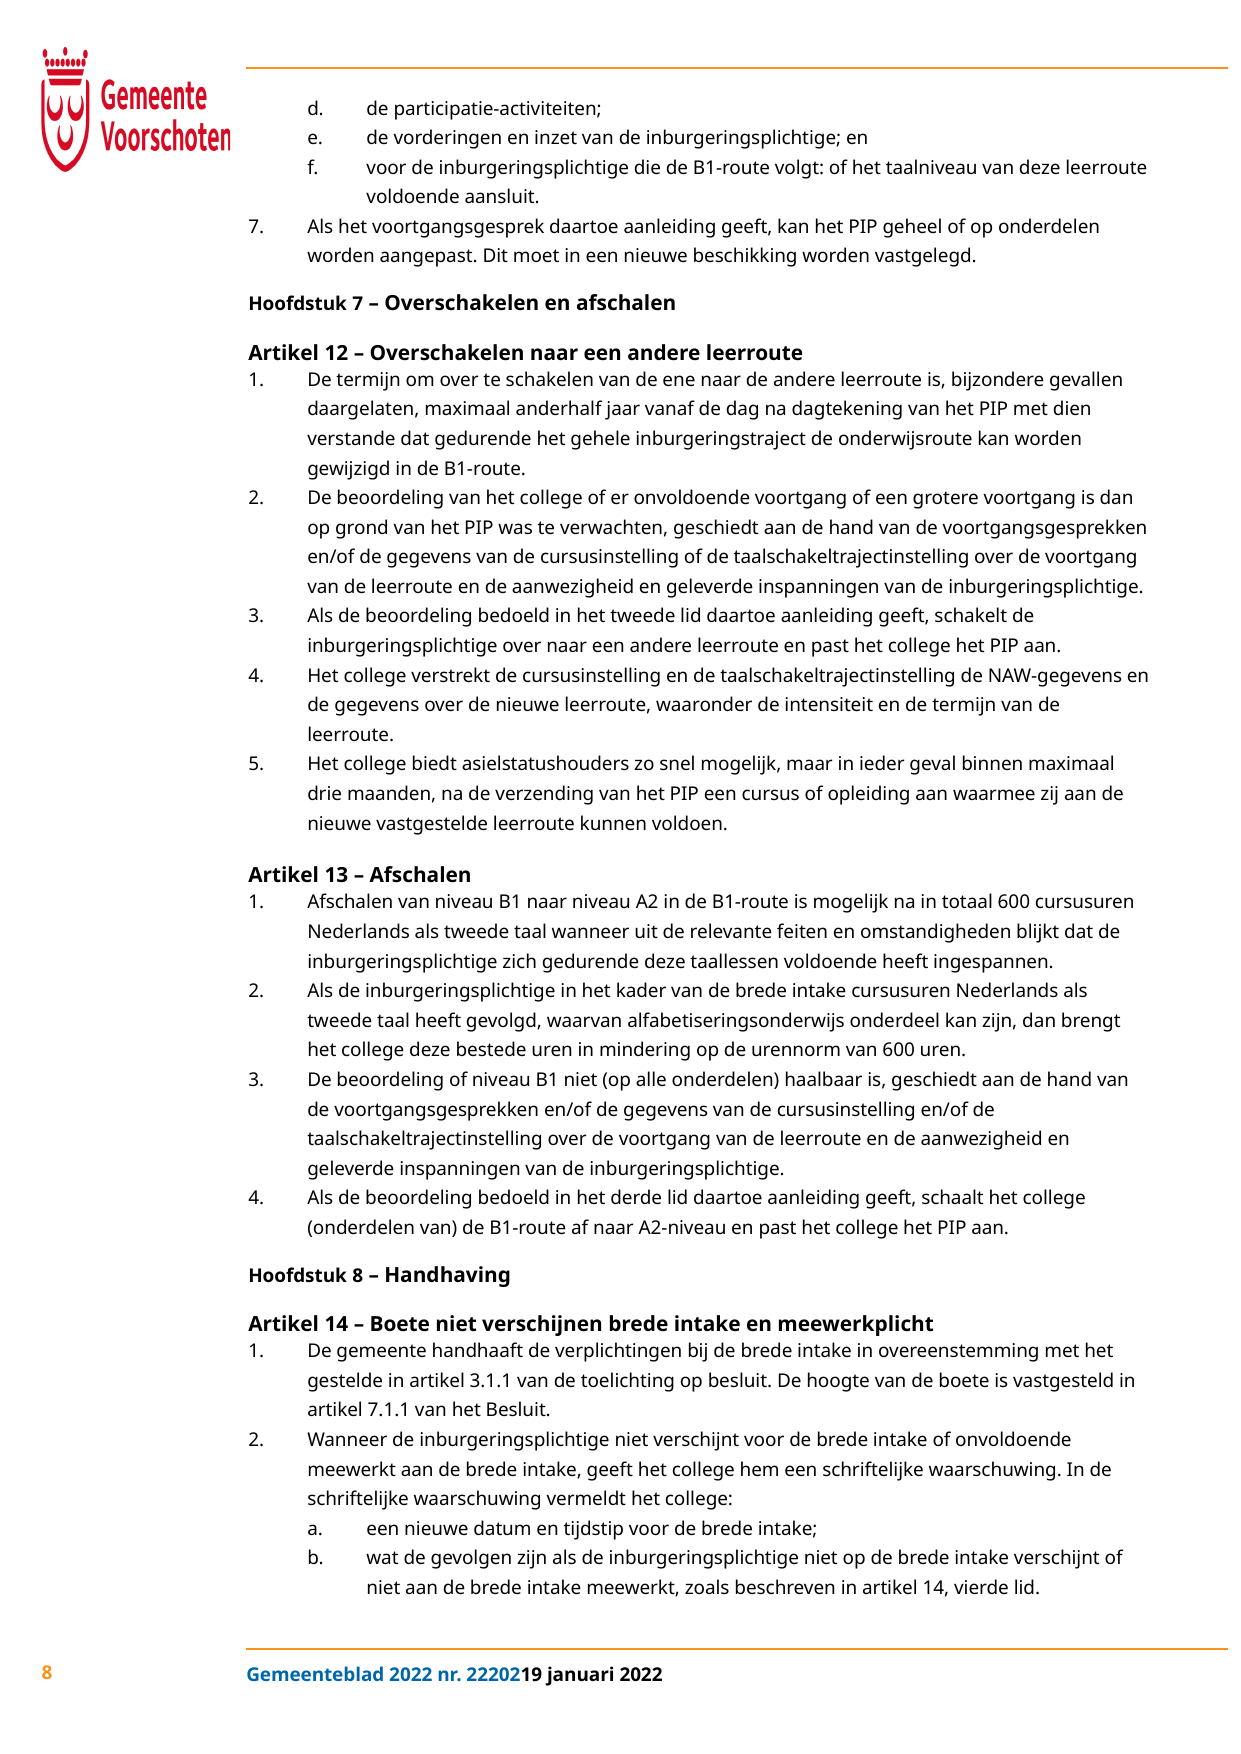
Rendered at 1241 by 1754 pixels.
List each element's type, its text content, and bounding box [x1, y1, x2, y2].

text Hoofdstuk 8 – Handhaving [248, 1260, 1152, 1288]
list Het college biedt asielstatushouders zo snel mogelijk, maar in ieder geval binnen maximaal drie maanden, na de verzending van het PIP een cursus of opleiding aan waarmee zij aan de nieuwe vastgestelde leerroute kunnen voldoen. [248, 751, 1152, 836]
list Als de inburgeringsplichtige in het kader van de brede intake cursusuren Nederlands als tweede taal heeft gevolgd, waarvan alfabetiseringsonderwijs onderdeel kan zijn, dan brengt het college deze bestede uren in mindering op de urennorm van 600 uren. [248, 977, 1152, 1062]
list Als de beoordeling bedoeld in het derde lid daartoe aanleiding geeft, schaalt het college (onderdelen van) de B1-route af naar A2-niveau en past het college het PIP aan. [248, 1184, 1152, 1240]
list Het college verstrekt de cursusinstelling en de taalschakeltrajectinstelling de NAW-gegevens en de gegevens over de nieuwe leerroute, waaronder de intensiteit en de termijn van de leerroute. [248, 662, 1152, 747]
list voor de inburgeringsplichtige die de B1-route volgt: of het taalniveau van deze leerroute voldoende aansluit. [307, 154, 1152, 209]
list De beoordeling van het college of er onvoldoende voortgang of een grotere voortgang is dan op grond van het PIP was te verwachten, geschiedt aan de hand van de voortgangsgesprekken en/of de gegevens van de cursusinstelling of de taalschakeltrajectinstelling over de voortgang van de leerroute en de aanwezigheid en geleverde inspanningen van de inburgeringsplichtige. [248, 484, 1152, 599]
list De gemeente handhaaft de verplichtingen bij de brede intake in overeenstemming met het gestelde in artikel 3.1.1 van de toelichting op besluit. De hoogte van de boete is vastgesteld in artikel 7.1.1 van het Besluit. [248, 1337, 1152, 1422]
list Als de beoordeling bedoeld in het tweede lid daartoe aanleiding geeft, schakelt de inburgeringsplichtige over naar een andere leerroute en past het college het PIP aan. [248, 603, 1152, 658]
text Hoofdstuk 7 – Overschakelen en afschalen [248, 288, 1152, 317]
text Artikel 14 – Boete niet verschijnen brede intake en meewerkplicht [248, 1309, 1152, 1337]
list een nieuwe datum en tijdstip voor de brede intake; [307, 1515, 1152, 1541]
list Afschalen van niveau B1 naar niveau A2 in de B1-route is mogelijk na in totaal 600 cursusuren Nederlands als tweede taal wanneer uit de relevante feiten en omstandigheden blijkt dat de inburgeringsplichtige zich gedurende deze taallessen voldoende heeft ingespannen. [248, 889, 1152, 973]
list De termijn om over te schakelen van de ene naar de andere leerroute is, bijzondere gevallen daargelaten, maximaal anderhalf jaar vanaf de dag na dagtekening van het PIP met dien verstande dat gedurende het gehele inburgeringstraject de onderwijsroute kan worden gewijzigd in de B1-route. [248, 366, 1152, 481]
list Als het voortgangsgesprek daartoe aanleiding geeft, kan het PIP geheel of op onderdelen worden aangepast. Dit moet in een nieuwe beschikking worden vastgelegd. [248, 213, 1152, 268]
list wat de gevolgen zijn als de inburgeringsplichtige niet op de brede intake verschijnt of niet aan de brede intake meewerkt, zoals beschreven in artikel 14, vierde lid. [307, 1544, 1152, 1600]
list de participatie-activiteiten; [307, 95, 1152, 121]
list De beoordeling of niveau B1 niet (op alle onderdelen) haalbaar is, geschiedt aan de hand van de voortgangsgesprekken en/of de gegevens van de cursusinstelling en/of de taalschakeltrajectinstelling over de voortgang van de leerroute en de aanwezigheid en geleverde inspanningen van de inburgeringsplichtige. [248, 1066, 1152, 1181]
text Artikel 12 – Overschakelen naar een andere leerroute [248, 338, 1152, 366]
list Wanneer de inburgeringsplichtige niet verschijnt voor de brede intake of onvoldoende meewerkt aan de brede intake, geeft het college hem een schriftelijke waarschuwing. In de schriftelijke waarschuwing vermeldt het college: [248, 1426, 1152, 1511]
text Artikel 13 – Afschalen [248, 860, 1152, 889]
picture [41, 47, 231, 172]
list de vorderingen en inzet van de inburgeringsplichtige; en [307, 124, 1152, 150]
